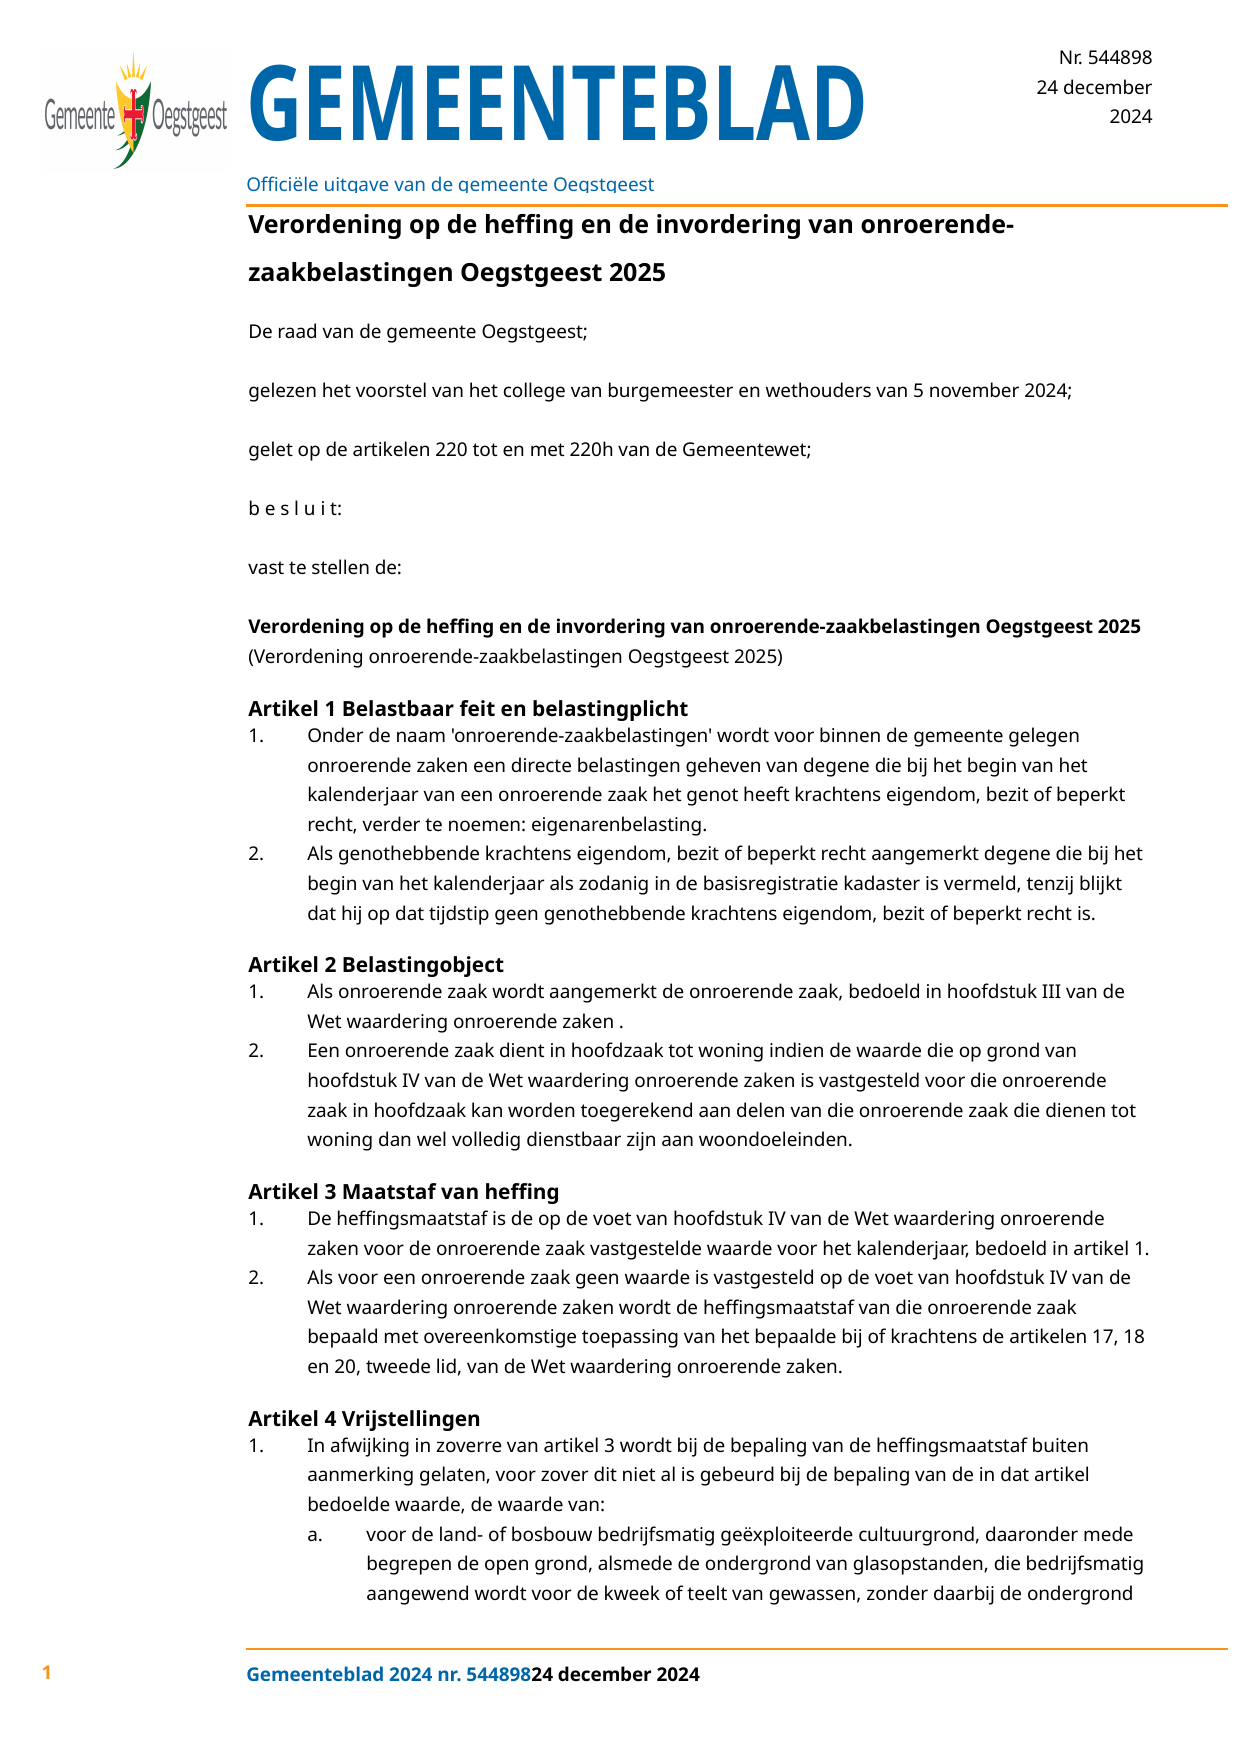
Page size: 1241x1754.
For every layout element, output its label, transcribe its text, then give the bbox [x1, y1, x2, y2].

text (Verordening onroerende-zaakbelastingen Oegstgeest 2025) [248, 643, 1152, 669]
text Artikel 1 Belastbaar feit en belastingplicht [248, 694, 1152, 722]
text gelet op de artikelen 220 tot en met 220h van de Gemeentewet; [248, 436, 1152, 462]
list Als genothebbende krachtens eigendom, bezit of beperkt recht aangemerkt degene die bij het begin van het kalenderjaar als zodanig in de basisregistratie kadaster is vermeld, tenzij blijkt dat hij op dat tijdstip geen genothebbende krachtens eigendom, bezit of beperkt recht is. [248, 841, 1152, 925]
text gelezen het voorstel van het college van burgemeester en wethouders van 5 november 2024; [248, 377, 1152, 403]
text Verordening op de heffing en de invordering van onroerende-zaakbelastingen Oegstgeest 2025 [248, 207, 1152, 288]
text vast te stellen de: [248, 554, 1152, 580]
list In afwijking in zoverre van artikel 3 wordt bij de bepaling van de heffingsmaatstaf buiten aanmerking gelaten, voor zover dit niet al is gebeurd bij de bepaling van de in dat artikel bedoelde waarde, de waarde van: [248, 1432, 1152, 1517]
text Artikel 4 Vrijstellingen [248, 1404, 1152, 1432]
list Een onroerende zaak dient in hoofdzaak tot woning indien de waarde die op grond van hoofdstuk IV van de Wet waardering onroerende zaken is vastgesteld voor die onroerende zaak in hoofdzaak kan worden toegerekend aan delen van die onroerende zaak die dienen tot woning dan wel volledig dienstbaar zijn aan woondoeleinden. [248, 1038, 1152, 1152]
list voor de land- of bosbouw bedrijfsmatig geëxploiteerde cultuurgrond, daaronder mede begrepen de open grond, alsmede de ondergrond van glasopstanden, die bedrijfsmatig aangewend wordt voor de kweek of teelt van gewassen, zonder daarbij de ondergrond [307, 1521, 1152, 1606]
picture [41, 47, 231, 172]
list Onder de naam 'onroerende-zaakbelastingen' wordt voor binnen de gemeente gelegen onroerende zaken een directe belastingen geheven van degene die bij het begin van het kalenderjaar van een onroerende zaak het genot heeft krachtens eigendom, bezit of beperkt recht, verder te noemen: eigenarenbelasting. [248, 722, 1152, 837]
list De heffingsmaatstaf is de op de voet van hoofdstuk IV van de Wet waardering onroerende zaken voor de onroerende zaak vastgestelde waarde voor het kalenderjaar, bedoeld in artikel 1. [248, 1205, 1152, 1261]
list Als onroerende zaak wordt aangemerkt de onroerende zaak, bedoeld in hoofdstuk III van de Wet waardering onroerende zaken . [248, 978, 1152, 1034]
text Artikel 2 Belastingobject [248, 950, 1152, 978]
text b e s l u i t: [248, 495, 1152, 521]
list Als voor een onroerende zaak geen waarde is vastgesteld op de voet van hoofdstuk IV van de Wet waardering onroerende zaken wordt de heffingsmaatstaf van die onroerende zaak bepaald met overeenkomstige toepassing van het bepaalde bij of krachtens de artikelen 17, 18 en 20, tweede lid, van de Wet waardering onroerende zaken. [248, 1264, 1152, 1379]
text Verordening op de heffing en de invordering van onroerende-zaakbelastingen Oegstgeest 2025 [248, 614, 1152, 639]
text De raad van de gemeente Oegstgeest; [248, 318, 1152, 344]
text Artikel 3 Maatstaf van heffing [248, 1177, 1152, 1205]
